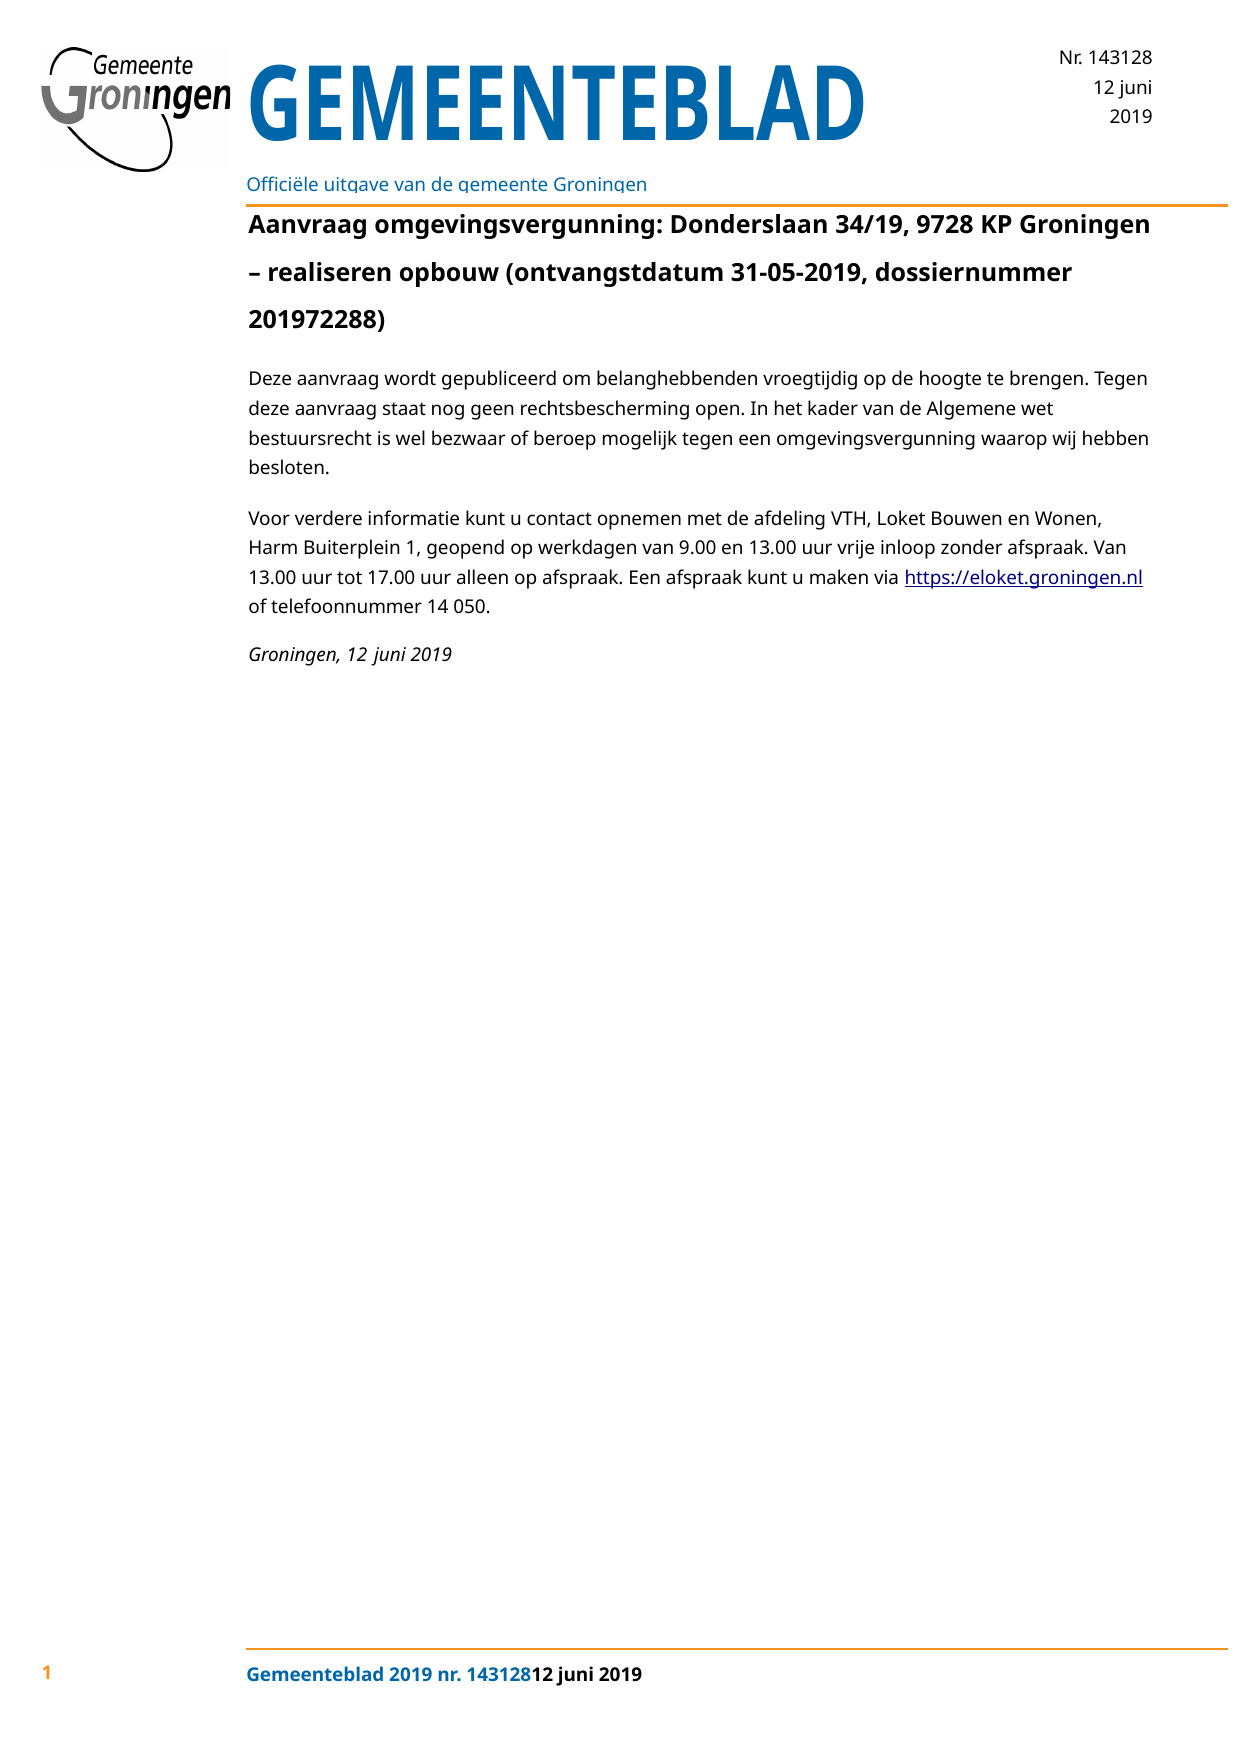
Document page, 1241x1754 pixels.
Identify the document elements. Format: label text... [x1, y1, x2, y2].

text Aanvraag omgevingsvergunning: Donderslaan 34/19, 9728 KP Groningen – realiseren opbouw (ontvangstdatum 31-05-2019, dossiernummer 201972288) [248, 207, 1152, 336]
picture [41, 47, 231, 172]
text Deze aanvraag wordt gepubliceerd om belanghebbenden vroegtijdig op de hoogte te brengen. Tegen deze aanvraag staat nog geen rechtsbescherming open. In het kader van de Algemene wet bestuursrecht is wel bezwaar of beroep mogelijk tegen een omgevingsvergunning waarop wij hebben besloten. [248, 366, 1152, 480]
text Groningen, 12 juni 2019 [248, 641, 1152, 667]
text Voor verdere informatie kunt u contact opnemen met de afdeling VTH, Loket Bouwen en Wonen, Harm Buiterplein 1, geopend op werkdagen van 9.00 en 13.00 uur vrije inloop zonder afspraak. Van 13.00 uur tot 17.00 uur alleen op afspraak. Een afspraak kunt u maken via https://eloket.groningen.nl of telefoonnummer 14 050. [248, 505, 1152, 619]
